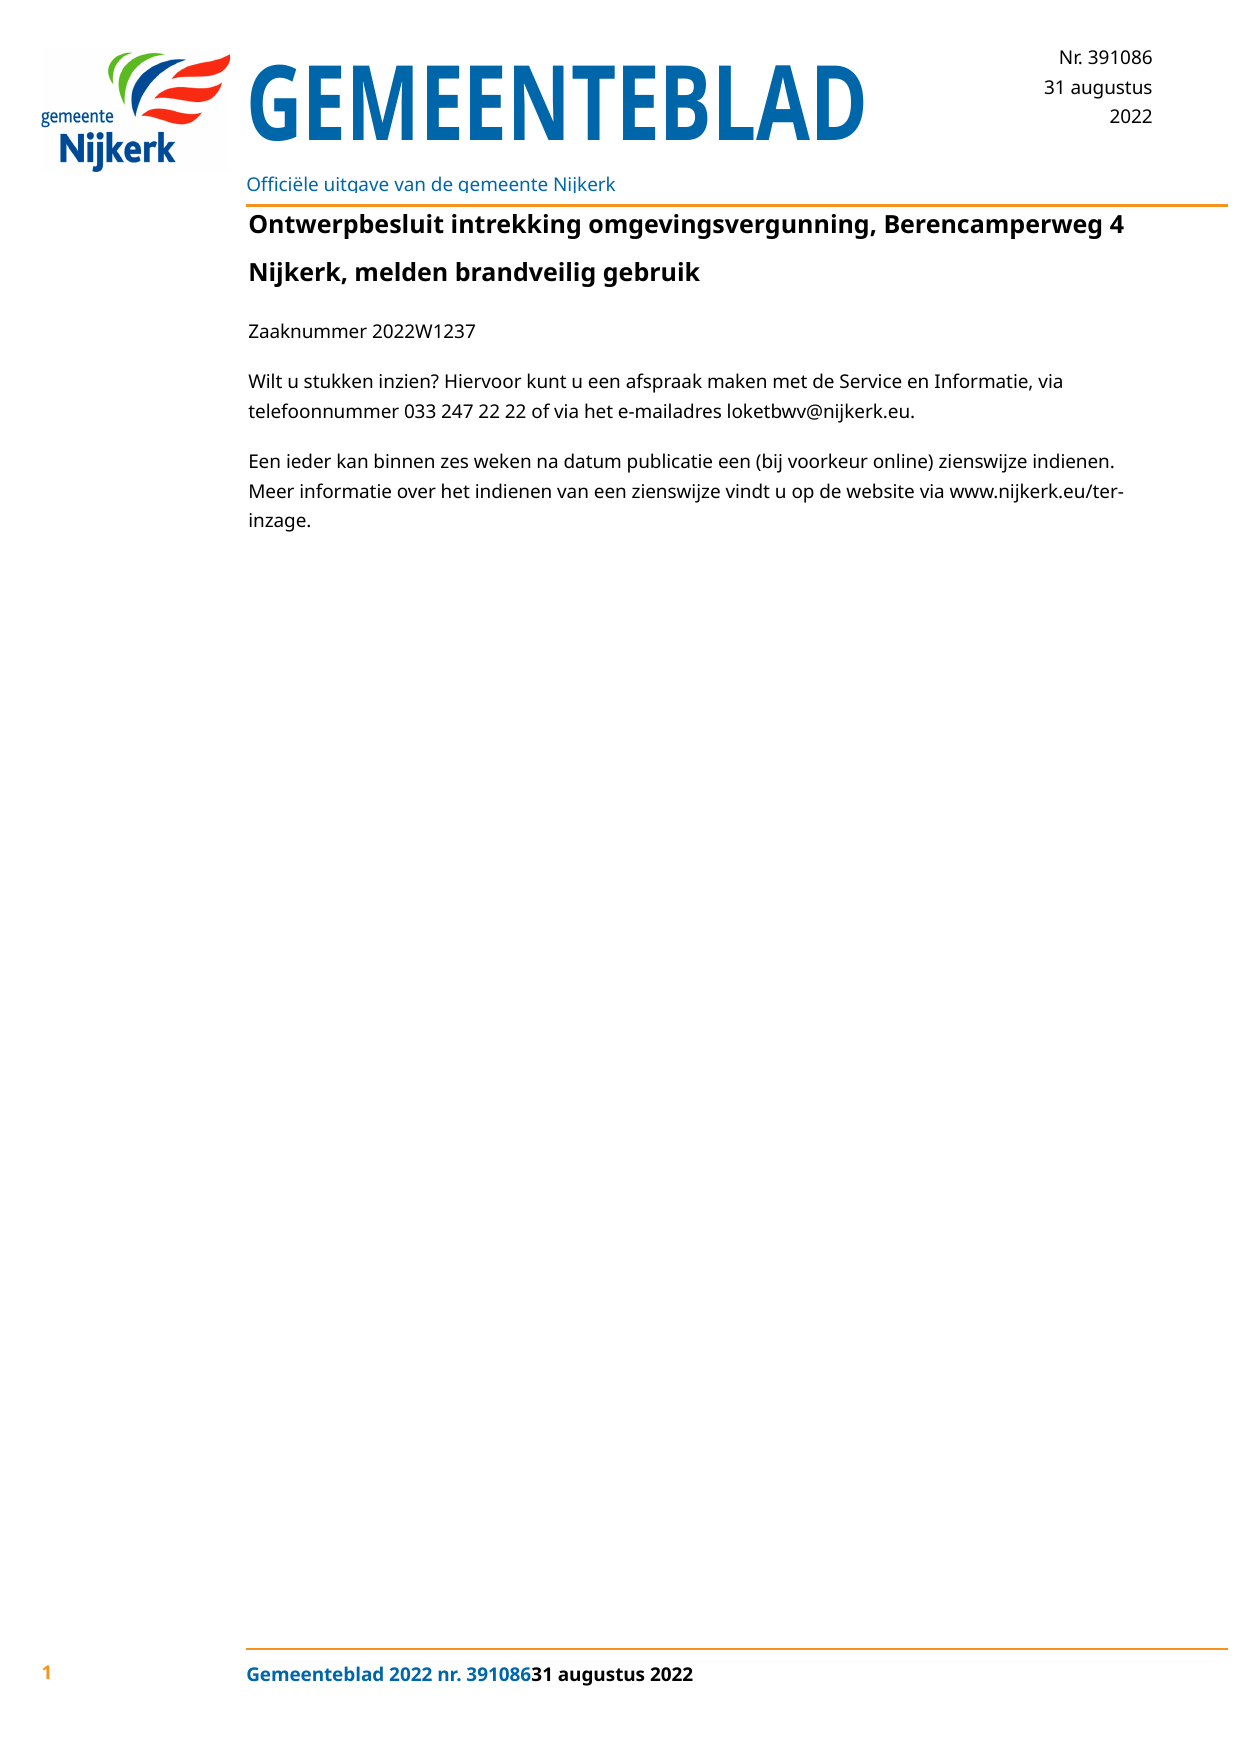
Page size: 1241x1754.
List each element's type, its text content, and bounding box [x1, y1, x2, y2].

text Ontwerpbesluit intrekking omgevingsvergunning, Berencamperweg 4 Nijkerk, melden brandveilig gebruik [248, 207, 1152, 288]
text Een ieder kan binnen zes weken na datum publicatie een (bij voorkeur online) zienswijze indienen. Meer informatie over het indienen van een zienswijze vindt u op de website via www.nijkerk.eu/ter-inzage. [248, 448, 1152, 533]
text Zaaknummer 2022W1237 [248, 318, 1152, 344]
text Wilt u stukken inzien? Hiervoor kunt u een afspraak maken met de Service en Informatie, via telefoonnummer 033 247 22 22 of via het e-mailadres loketbwv@nijkerk.eu. [248, 368, 1152, 424]
picture [41, 47, 231, 172]
